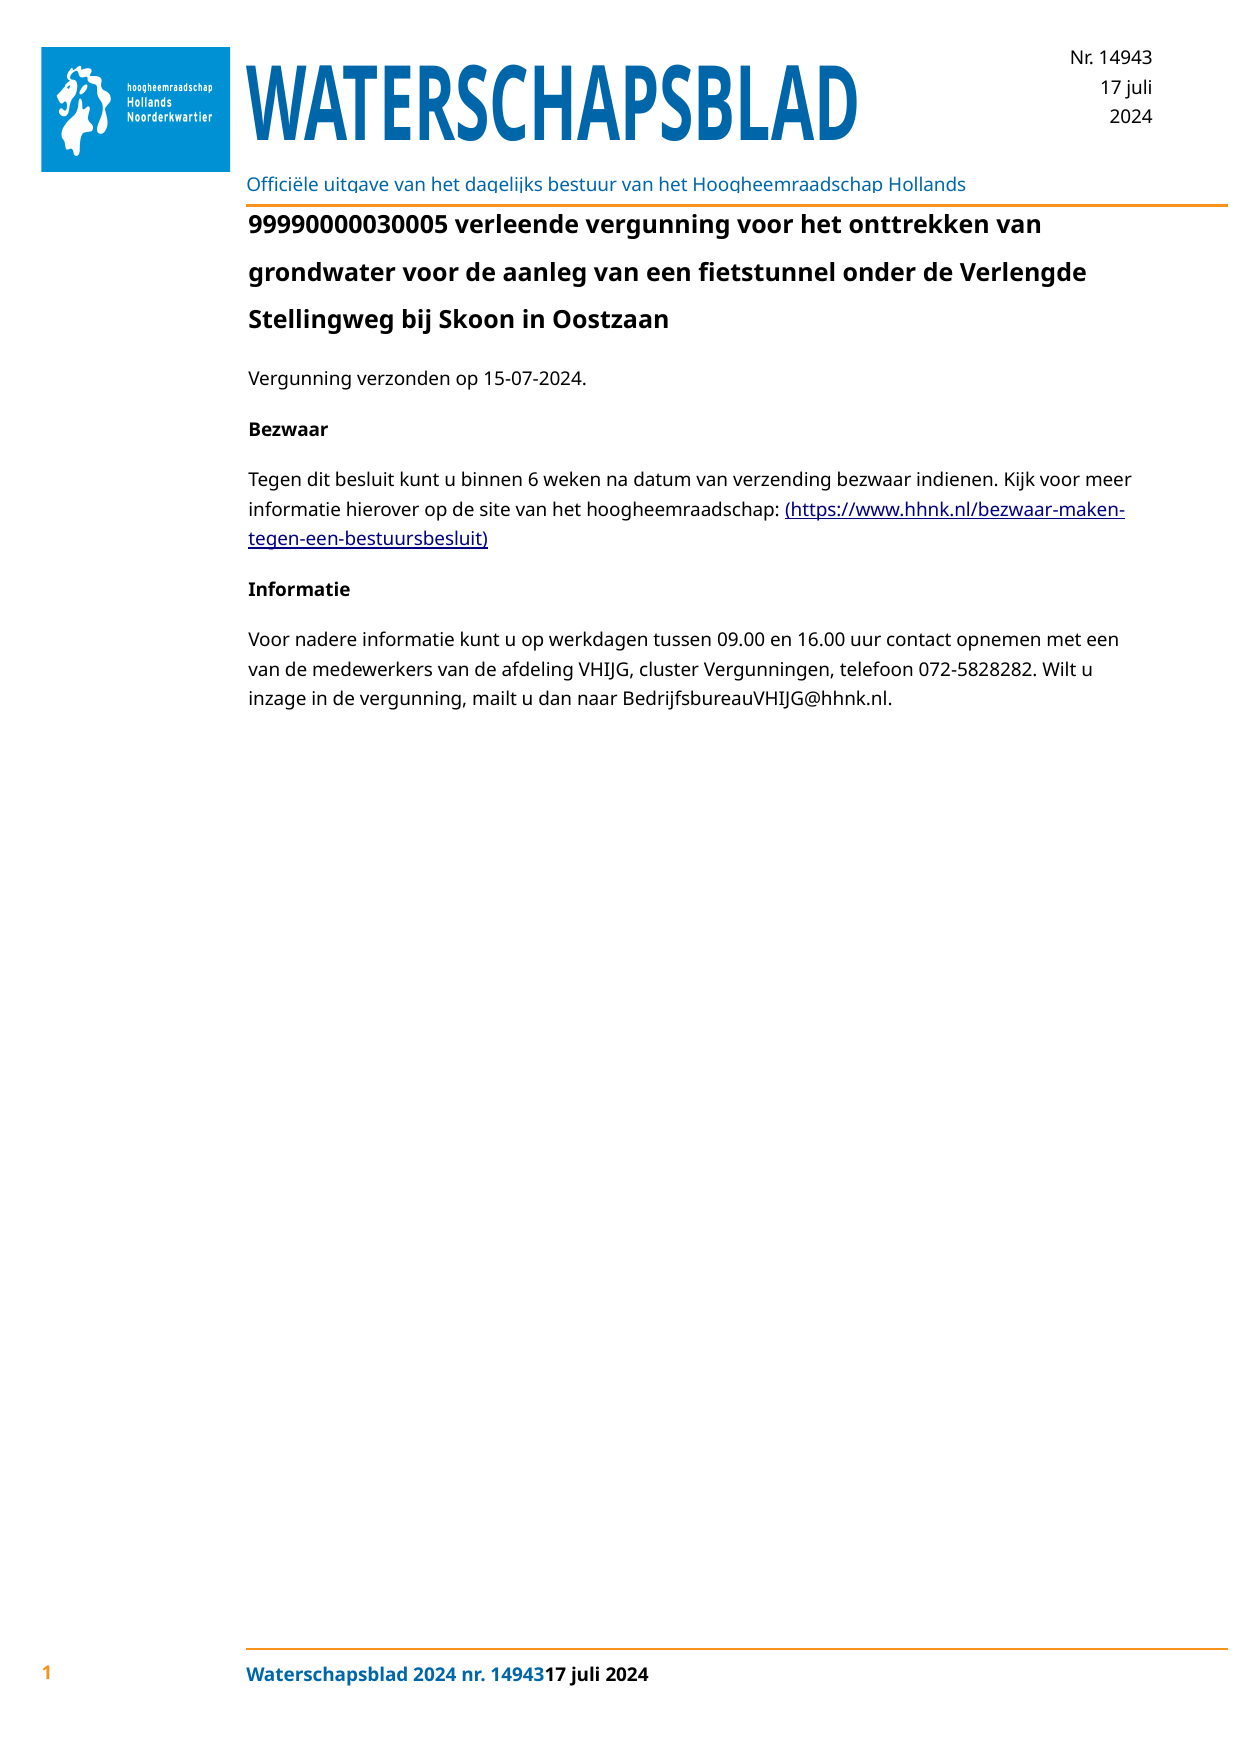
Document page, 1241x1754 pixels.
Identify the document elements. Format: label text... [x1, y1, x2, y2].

picture [128, 98, 133, 106]
text Tegen dit besluit kunt u binnen 6 weken na datum van verzending bezwaar indienen. Kijk voor meer informatie hierover op de site van het hoogheemraadschap: (https://www.hhnk.nl/bezwaar-maken-tegen-een-bestuursbesluit) [248, 466, 1152, 551]
text Vergunning verzonden op 15-07-2024. [248, 366, 1152, 391]
picture [62, 100, 92, 155]
picture [58, 80, 77, 116]
picture [76, 67, 110, 133]
text Voor nadere informatie kunt u op werkdagen tussen 09.00 en 16.00 uur contact opnemen met een van de medewerkers van de afdeling VHIJG, cluster Vergunningen, telefoon 072-5828282. Wilt u inzage in de vergunning, mailt u dan naar BedrijfsbureauVHIJG@hhnk.nl. [248, 626, 1152, 711]
text 99990000030005 verleende vergunning voor het onttrekken van grondwater voor de aanleg van een fietstunnel onder de Verlengde Stellingweg bij Skoon in Oostzaan [248, 207, 1152, 336]
picture [80, 86, 87, 93]
text Informatie [248, 576, 1152, 602]
text Bezwaar [248, 416, 1152, 442]
picture [68, 69, 73, 79]
picture [128, 113, 133, 121]
